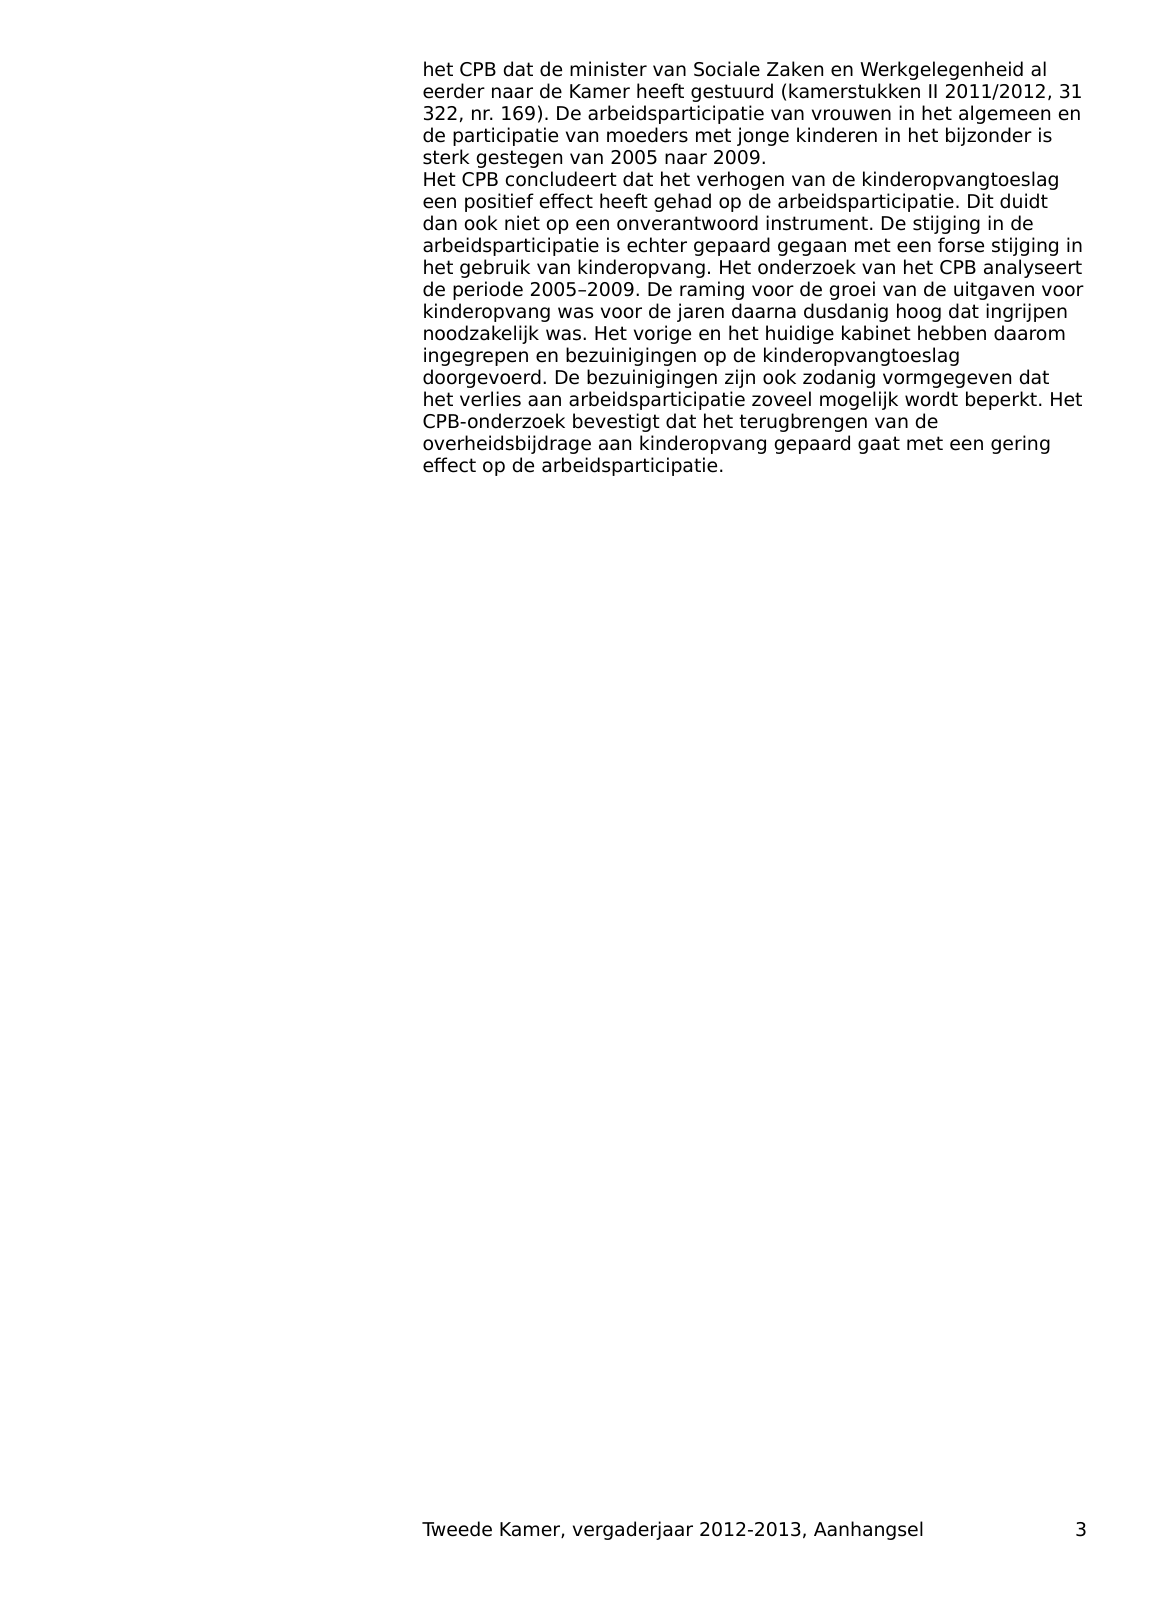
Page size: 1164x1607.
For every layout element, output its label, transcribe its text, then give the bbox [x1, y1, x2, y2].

text het CPB dat de minister van Sociale Zaken en Werkgelegenheid al eerder naar de Kamer heeft gestuurd (kamerstukken II 2011/2012, 31 322, nr. 169). De arbeidsparticipatie van vrouwen in het algemeen en de participatie van moeders met jonge kinderen in het bijzonder is sterk gestegen van 2005 naar 2009. [422, 59, 1087, 169]
text Het CPB concludeert dat het verhogen van de kinderopvangtoeslag een positief effect heeft gehad op de arbeidsparticipatie. Dit duidt dan ook niet op een onverantwoord instrument. De stijging in de arbeidsparticipatie is echter gepaard gegaan met een forse stijging in het gebruik van kinderopvang. Het onderzoek van het CPB analyseert de periode 2005–2009. De raming voor de groei van de uitgaven voor kinderopvang was voor de jaren daarna dusdanig hoog dat ingrijpen noodzakelijk was. Het vorige en het huidige kabinet hebben daarom ingegrepen en bezuinigingen op de kinderopvangtoeslag doorgevoerd. De bezuinigingen zijn ook zodanig vormgegeven dat het verlies aan arbeidsparticipatie zoveel mogelijk wordt beperkt. Het CPB-onderzoek bevestigt dat het terugbrengen van de overheidsbijdrage aan kinderopvang gepaard gaat met een gering effect op de arbeidsparticipatie. [422, 169, 1087, 477]
